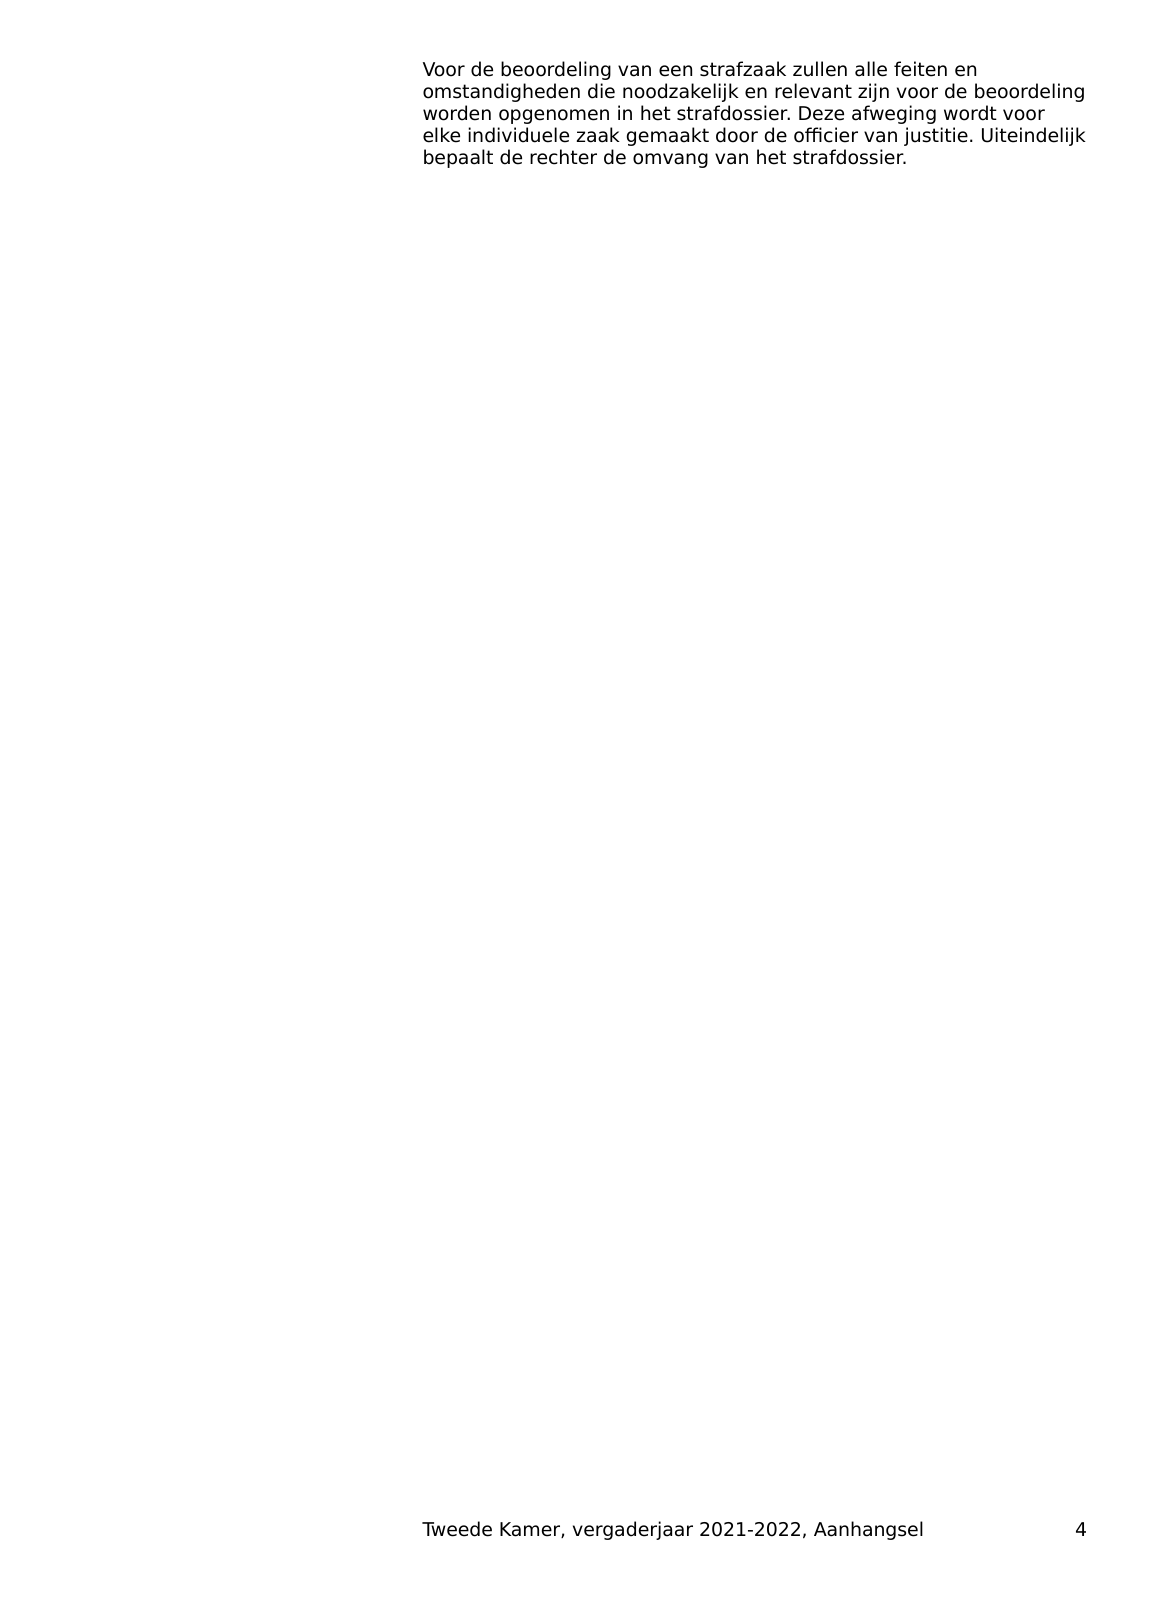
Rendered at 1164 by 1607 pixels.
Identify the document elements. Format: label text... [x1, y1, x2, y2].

text Voor de beoordeling van een strafzaak zullen alle feiten en omstandigheden die noodzakelijk en relevant zijn voor de beoordeling worden opgenomen in het strafdossier. Deze afweging wordt voor elke individuele zaak gemaakt door de officier van justitie. Uiteindelijk bepaalt de rechter de omvang van het strafdossier. [422, 59, 1087, 169]
